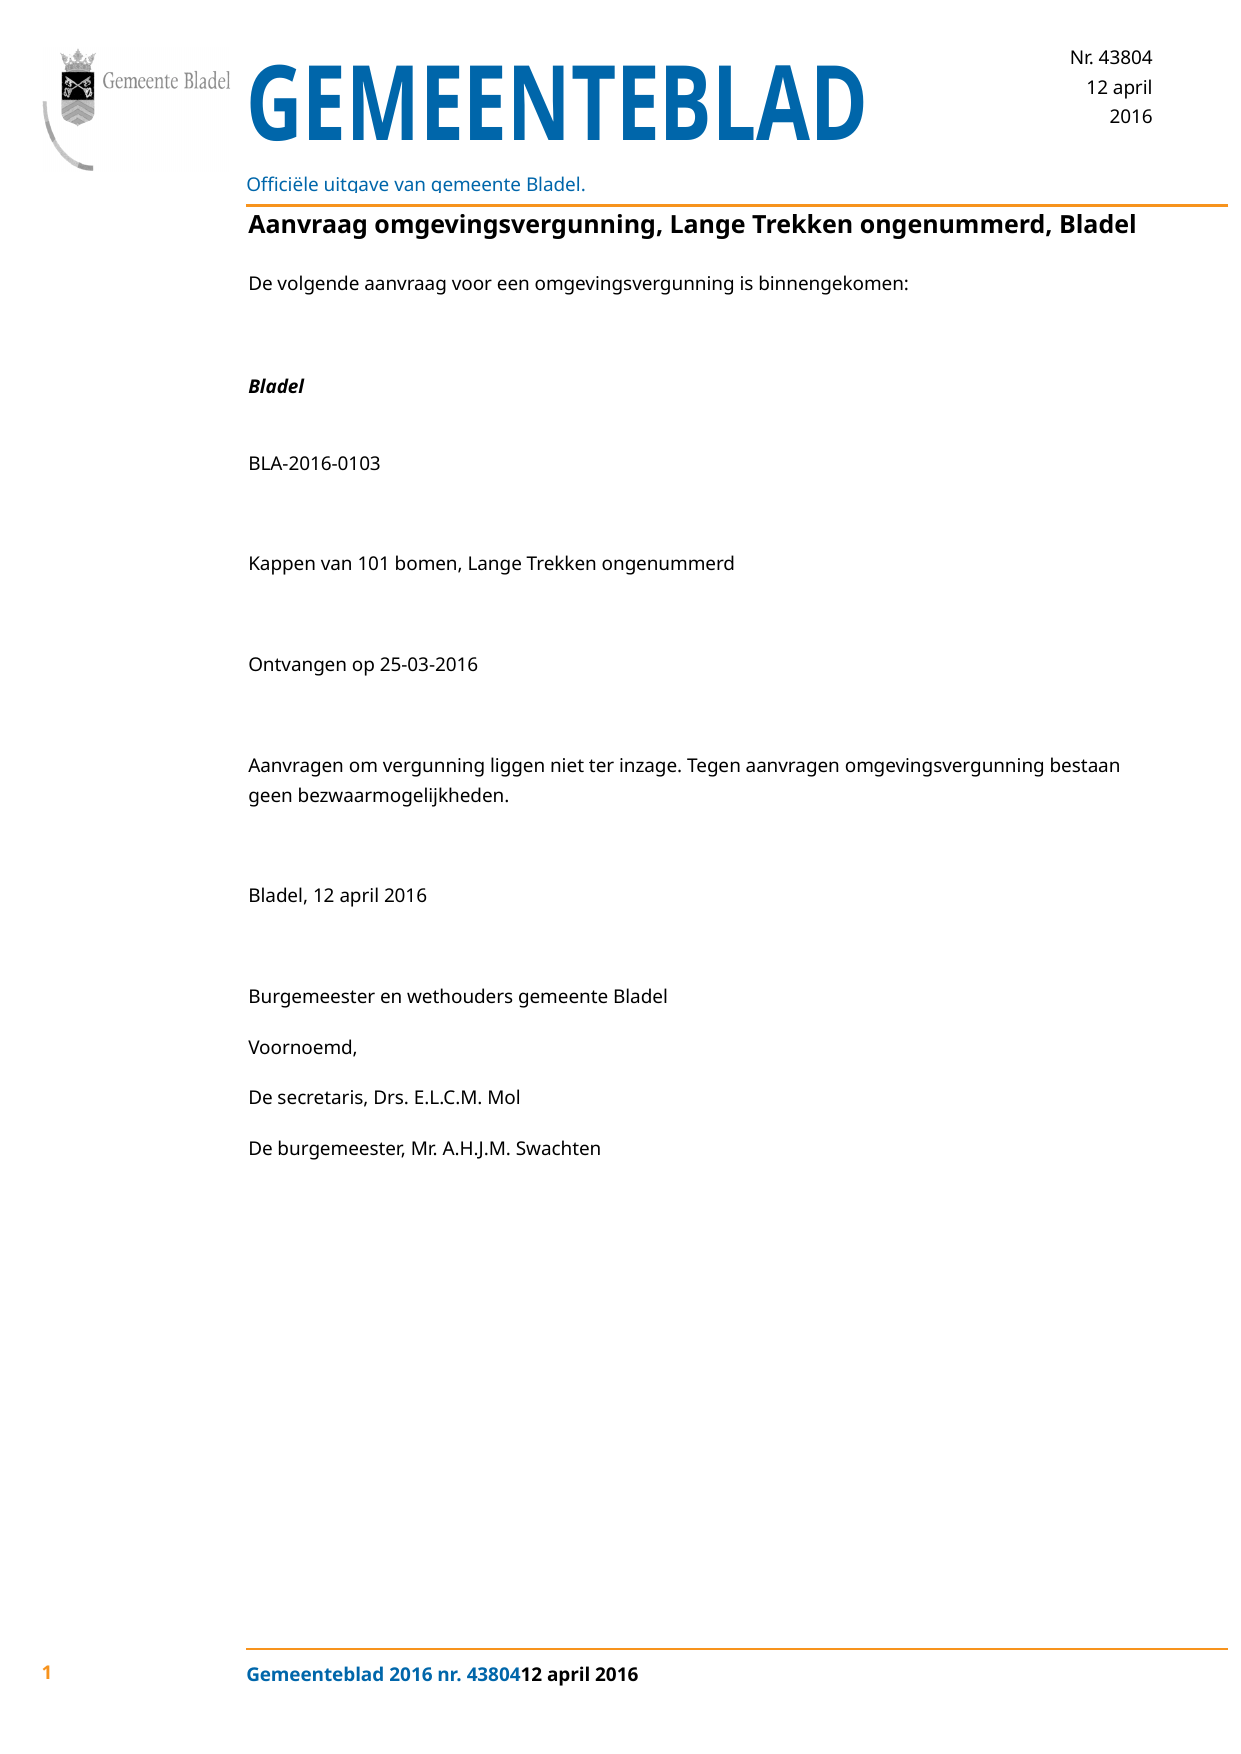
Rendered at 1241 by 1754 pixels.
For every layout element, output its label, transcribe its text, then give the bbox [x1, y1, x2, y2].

text Aanvraag omgevingsvergunning, Lange Trekken ongenummerd, Bladel [248, 207, 1152, 241]
text De burgemeester, Mr. A.H.J.M. Swachten [248, 1135, 1152, 1160]
text Kappen van 101 bomen, Lange Trekken ongenummerd [248, 551, 1152, 576]
text Bladel [248, 373, 1152, 399]
text Ontvangen op 25-03-2016 [248, 651, 1152, 677]
text Aanvragen om vergunning liggen niet ter inzage. Tegen aanvragen omgevingsvergunning bestaan geen bezwaarmogelijkheden. [248, 752, 1152, 807]
text De secretaris, Drs. E.L.C.M. Mol [248, 1084, 1152, 1110]
text Burgemeester en wethouders gemeente Bladel [248, 983, 1152, 1009]
picture [41, 47, 231, 172]
text Voornoemd, [248, 1034, 1152, 1059]
text BLA-2016-0103 [248, 450, 1152, 475]
text De volgende aanvraag voor een omgevingsvergunning is binnengekomen: [248, 270, 1152, 296]
text Bladel, 12 april 2016 [248, 883, 1152, 908]
